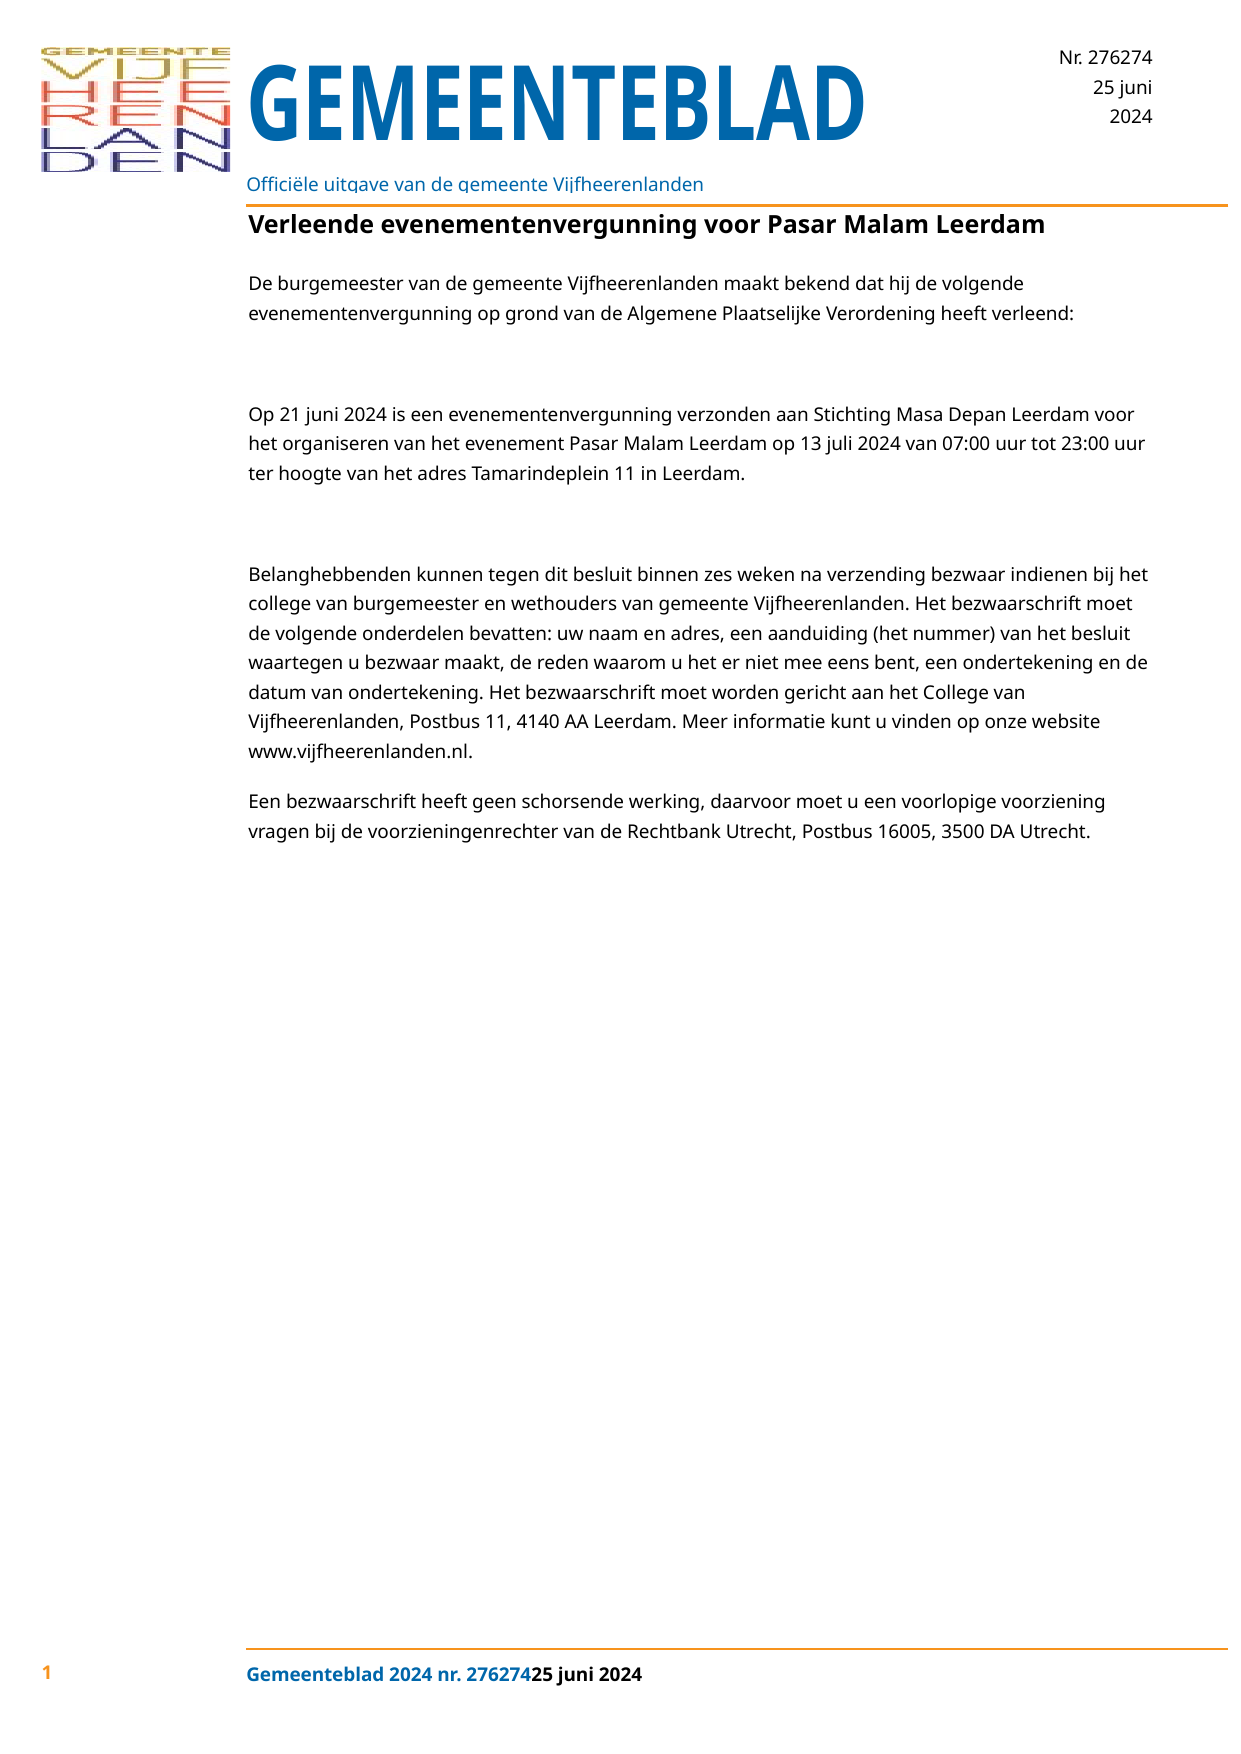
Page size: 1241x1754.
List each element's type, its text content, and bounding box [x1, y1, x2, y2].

text Een bezwaarschrift heeft geen schorsende werking, daarvoor moet u een voorlopige voorziening vragen bij de voorzieningenrechter van de Rechtbank Utrecht, Postbus 16005, 3500 DA Utrecht. [248, 789, 1152, 844]
text Verleende evenementenvergunning voor Pasar Malam Leerdam [248, 207, 1152, 241]
text Op 21 juni 2024 is een evenementenvergunning verzonden aan Stichting Masa Depan Leerdam voor het organiseren van het evenement Pasar Malam Leerdam op 13 juli 2024 van 07:00 uur tot 23:00 uur ter hoogte van het adres Tamarindeplein 11 in Leerdam. [248, 401, 1152, 486]
picture [41, 47, 231, 172]
text De burgemeester van de gemeente Vijfheerenlanden maakt bekend dat hij de volgende evenementenvergunning op grond van de Algemene Plaatselijke Verordening heeft verleend: [248, 270, 1152, 326]
text Belanghebbenden kunnen tegen dit besluit binnen zes weken na verzending bezwaar indienen bij het college van burgemeester en wethouders van gemeente Vijfheerenlanden. Het bezwaarschrift moet de volgende onderdelen bevatten: uw naam en adres, een aanduiding (het nummer) van het besluit waartegen u bezwaar maakt, de reden waarom u het er niet mee eens bent, een ondertekening en de datum van ondertekening. Het bezwaarschrift moet worden gericht aan het College van Vijfheerenlanden, Postbus 11, 4140 AA Leerdam. Meer informatie kunt u vinden op onze website www.vijfheerenlanden.nl. [248, 561, 1152, 764]
